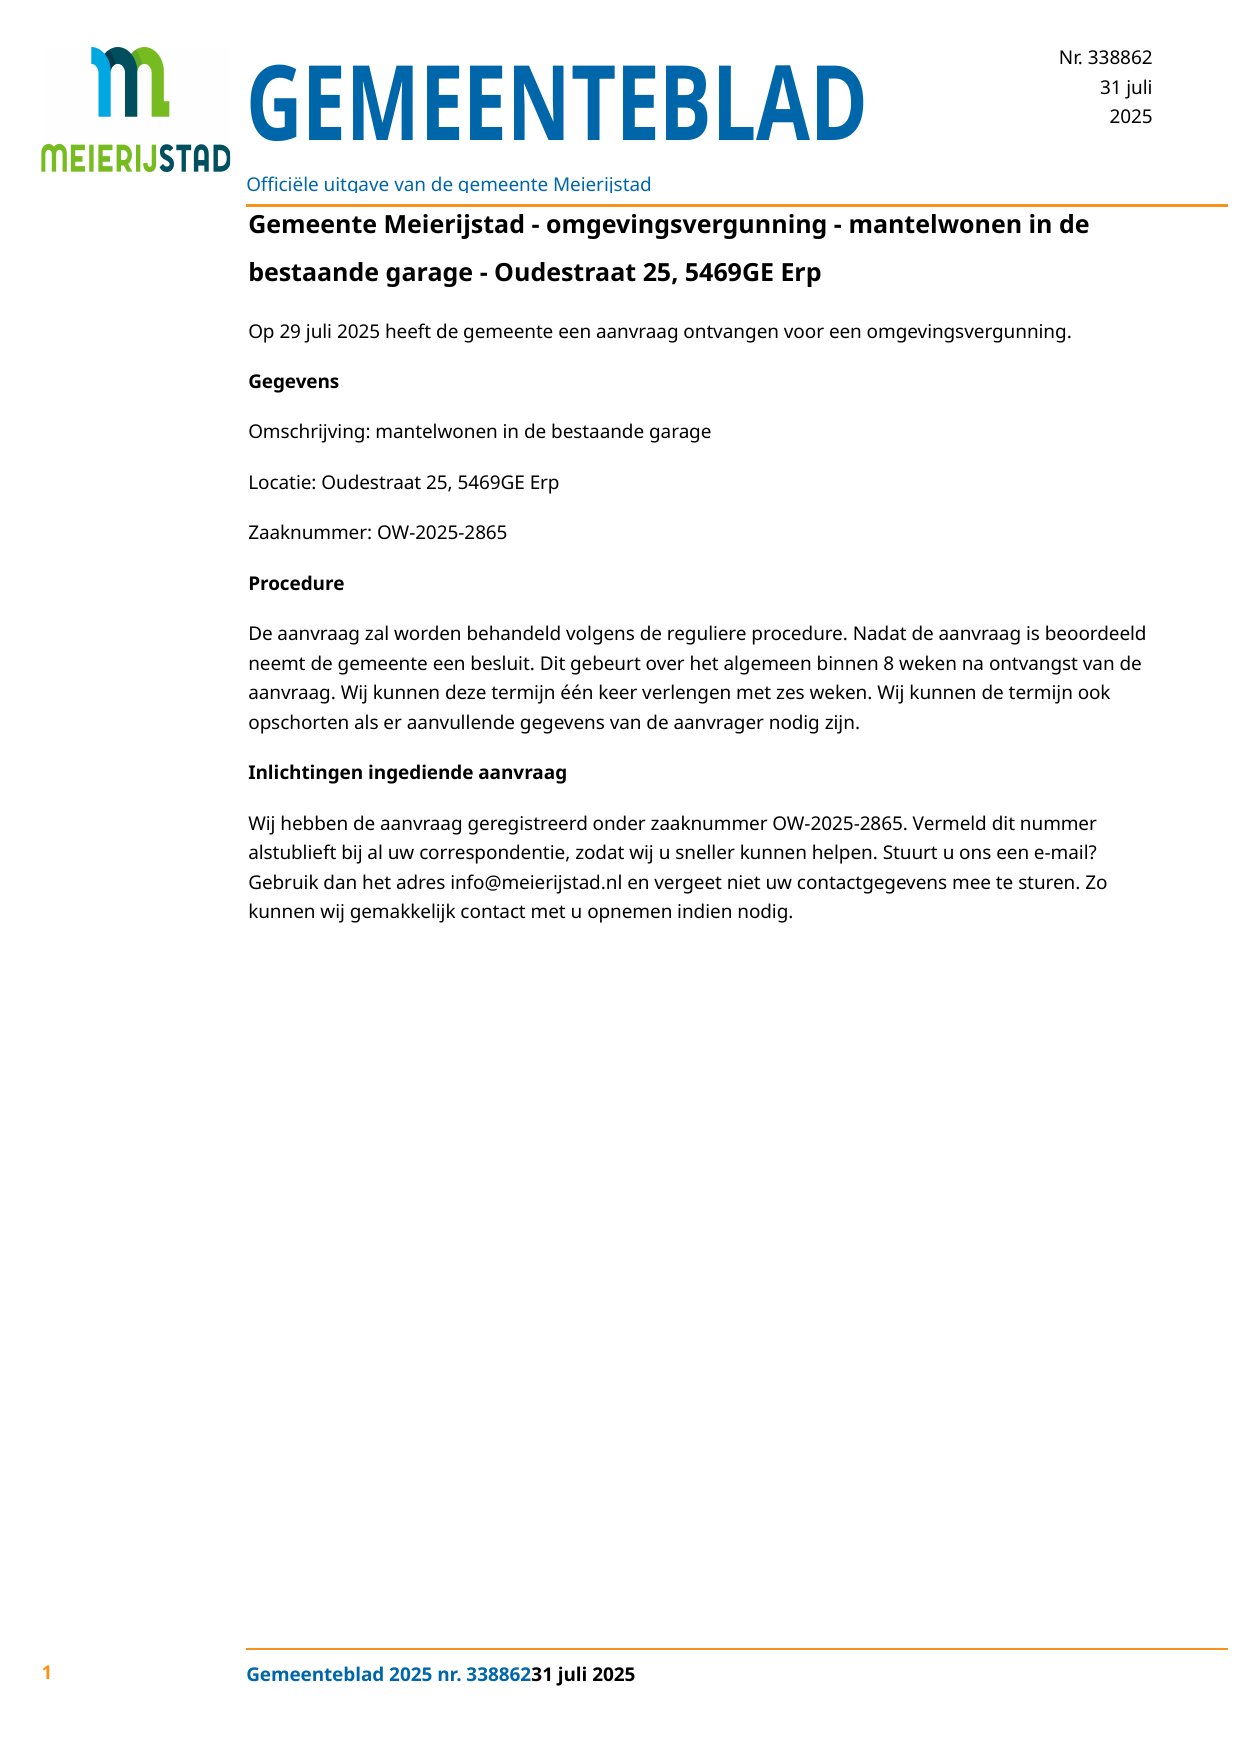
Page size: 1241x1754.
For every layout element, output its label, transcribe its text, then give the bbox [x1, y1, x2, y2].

text Zaaknummer: OW-2025-2865 [248, 519, 1152, 545]
text Procedure [248, 570, 1152, 596]
text De aanvraag zal worden behandeld volgens de reguliere procedure. Nadat de aanvraag is beoordeeld neemt de gemeente een besluit. Dit gebeurt over het algemeen binnen 8 weken na ontvangst van de aanvraag. Wij kunnen deze termijn één keer verlengen met zes weken. Wij kunnen de termijn ook opschorten als er aanvullende gegevens van de aanvrager nodig zijn. [248, 620, 1152, 735]
text Locatie: Oudestraat 25, 5469GE Erp [248, 469, 1152, 495]
text Gegevens [248, 368, 1152, 394]
picture [41, 47, 231, 172]
text Inlichtingen ingediende aanvraag [248, 759, 1152, 785]
text Omschrijving: mantelwonen in de bestaande garage [248, 419, 1152, 444]
text Gemeente Meierijstad - omgevingsvergunning - mantelwonen in de bestaande garage - Oudestraat 25, 5469GE Erp [248, 207, 1152, 288]
text Wij hebben de aanvraag geregistreerd onder zaaknummer OW-2025-2865. Vermeld dit nummer alstublieft bij al uw correspondentie, zodat wij u sneller kunnen helpen. Stuurt u ons een e-mail? Gebruik dan het adres info@meierijstad.nl en vergeet niet uw contactgegevens mee te sturen. Zo kunnen wij gemakkelijk contact met u opnemen indien nodig. [248, 810, 1152, 924]
text Op 29 juli 2025 heeft de gemeente een aanvraag ontvangen voor een omgevingsvergunning. [248, 318, 1152, 344]
